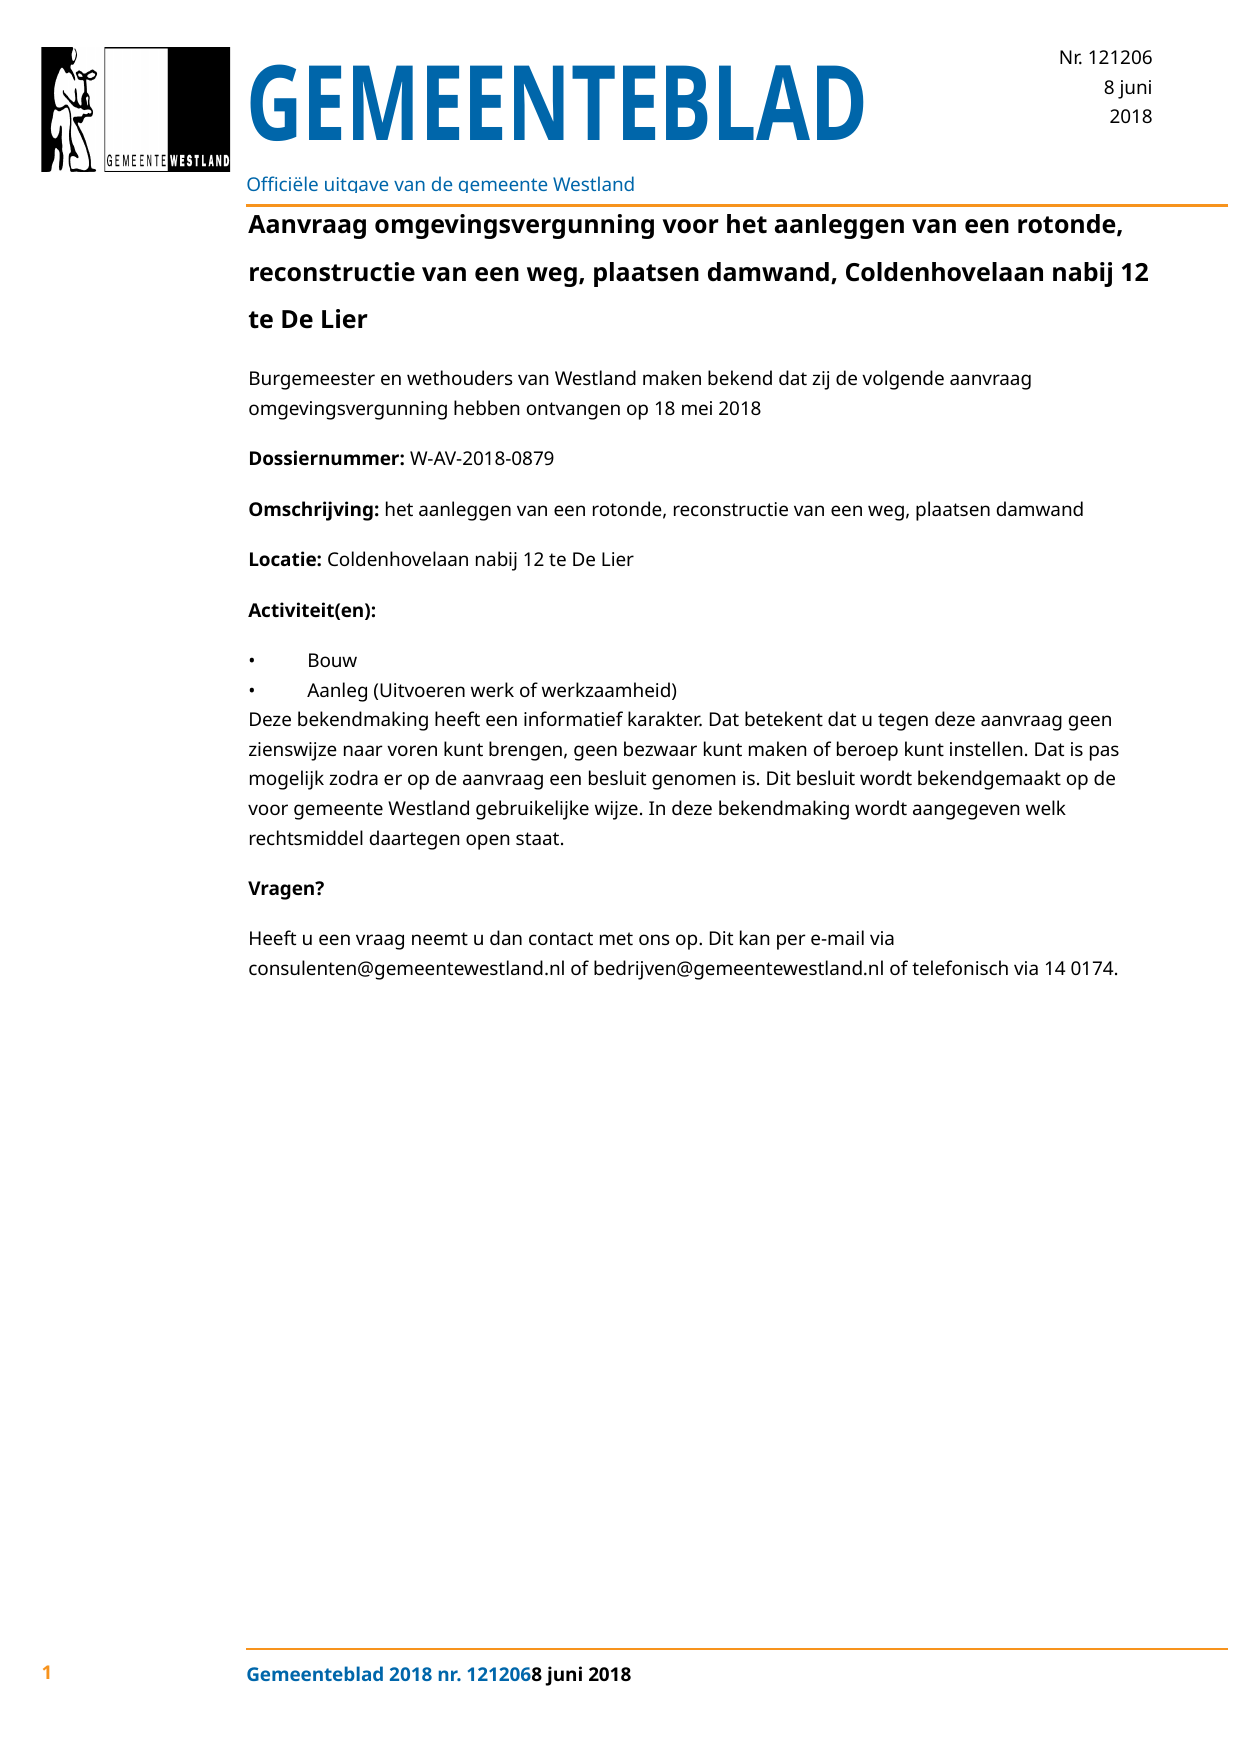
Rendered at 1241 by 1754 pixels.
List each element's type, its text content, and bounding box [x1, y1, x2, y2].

list Bouw [248, 647, 1152, 673]
text Dossiernummer: W-AV-2018-0879 [248, 446, 1152, 471]
picture [41, 47, 231, 172]
text Omschrijving: het aanleggen van een rotonde, reconstructie van een weg, plaatsen damwand [248, 496, 1152, 522]
list Aanleg (Uitvoeren werk of werkzaamheid) [248, 677, 1152, 702]
text Aanvraag omgevingsvergunning voor het aanleggen van een rotonde, reconstructie van een weg, plaatsen damwand, Coldenhovelaan nabij 12 te De Lier [248, 207, 1152, 336]
text Activiteit(en): [248, 597, 1152, 622]
text Deze bekendmaking heeft een informatief karakter. Dat betekent dat u tegen deze aanvraag geen zienswijze naar voren kunt brengen, geen bezwaar kunt maken of beroep kunt instellen. Dat is pas mogelijk zodra er op de aanvraag een besluit genomen is. Dit besluit wordt bekendgemaakt op de voor gemeente Westland gebruikelijke wijze. In deze bekendmaking wordt aangegeven welk rechtsmiddel daartegen open staat. [248, 706, 1152, 850]
text Vragen? [248, 875, 1152, 901]
text Locatie: Coldenhovelaan nabij 12 te De Lier [248, 546, 1152, 572]
text Burgemeester en wethouders van Westland maken bekend dat zij de volgende aanvraag omgevingsvergunning hebben ontvangen op 18 mei 2018 [248, 366, 1152, 421]
text Heeft u een vraag neemt u dan contact met ons op. Dit kan per e-mail via consulenten@gemeentewestland.nl of bedrijven@gemeentewestland.nl of telefonisch via 14 0174. [248, 926, 1152, 981]
